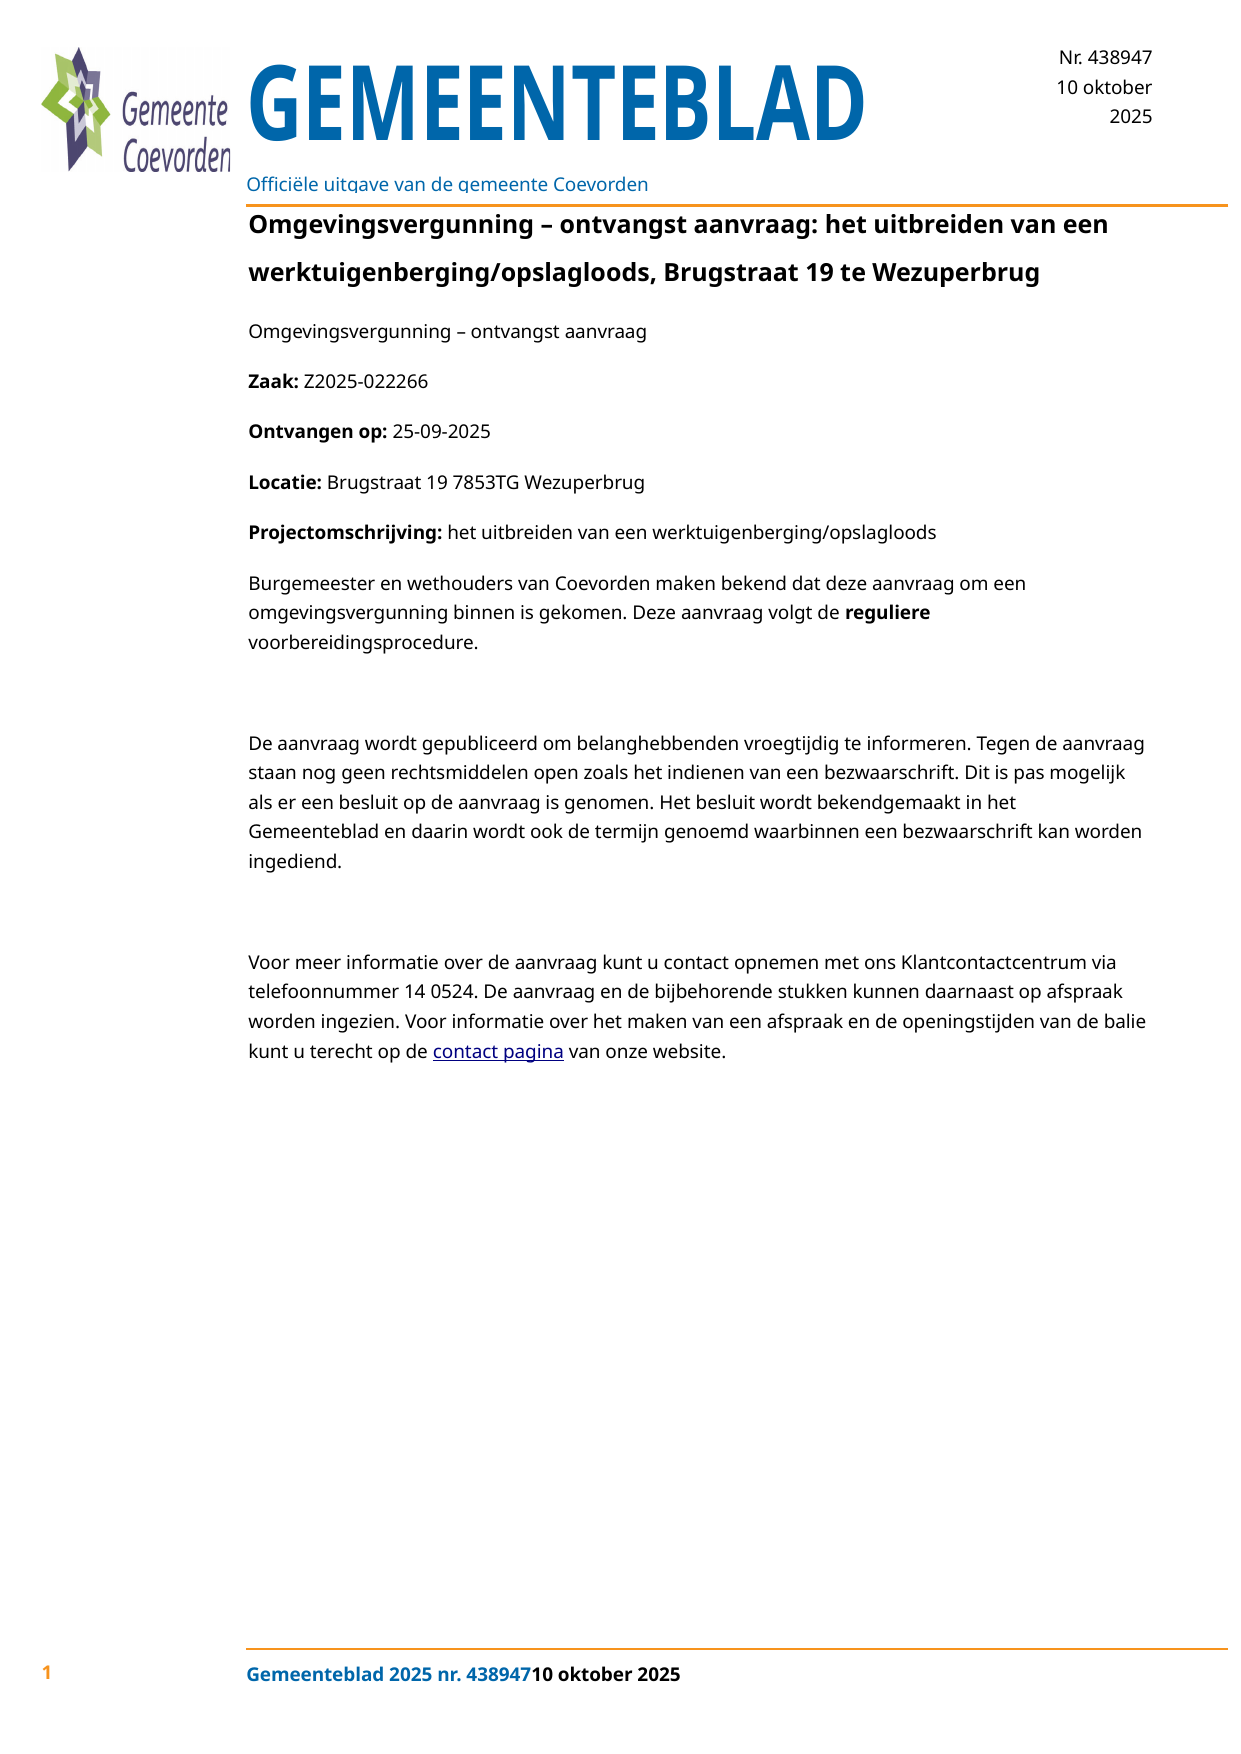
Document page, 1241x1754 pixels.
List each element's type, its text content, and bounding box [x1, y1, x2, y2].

text Voor meer informatie over de aanvraag kunt u contact opnemen met ons Klantcontactcentrum via telefoonnummer 14 0524. De aanvraag en de bijbehorende stukken kunnen daarnaast op afspraak worden ingezien. Voor informatie over het maken van een afspraak en de openingstijden van de balie kunt u terecht op de contact pagina van onze website. [248, 949, 1152, 1064]
text Burgemeester en wethouders van Coevorden maken bekend dat deze aanvraag om een omgevingsvergunning binnen is gekomen. Deze aanvraag volgt de reguliere voorbereidingsprocedure. [248, 570, 1152, 655]
picture [41, 47, 231, 172]
text Omgevingsvergunning – ontvangst aanvraag [248, 318, 1152, 344]
text Zaak: Z2025-022266 [248, 368, 1152, 394]
text Projectomschrijving: het uitbreiden van een werktuigenberging/opslagloods [248, 519, 1152, 545]
text Locatie: Brugstraat 19 7853TG Wezuperbrug [248, 469, 1152, 495]
text De aanvraag wordt gepubliceerd om belanghebbenden vroegtijdig te informeren. Tegen de aanvraag staan nog geen rechtsmiddelen open zoals het indienen van een bezwaarschrift. Dit is pas mogelijk als er een besluit op de aanvraag is genomen. Het besluit wordt bekendgemaakt in het Gemeenteblad en daarin wordt ook de termijn genoemd waarbinnen een bezwaarschrift kan worden ingediend. [248, 730, 1152, 874]
text Omgevingsvergunning – ontvangst aanvraag: het uitbreiden van een werktuigenberging/opslagloods, Brugstraat 19 te Wezuperbrug [248, 207, 1152, 288]
text Ontvangen op: 25-09-2025 [248, 419, 1152, 444]
